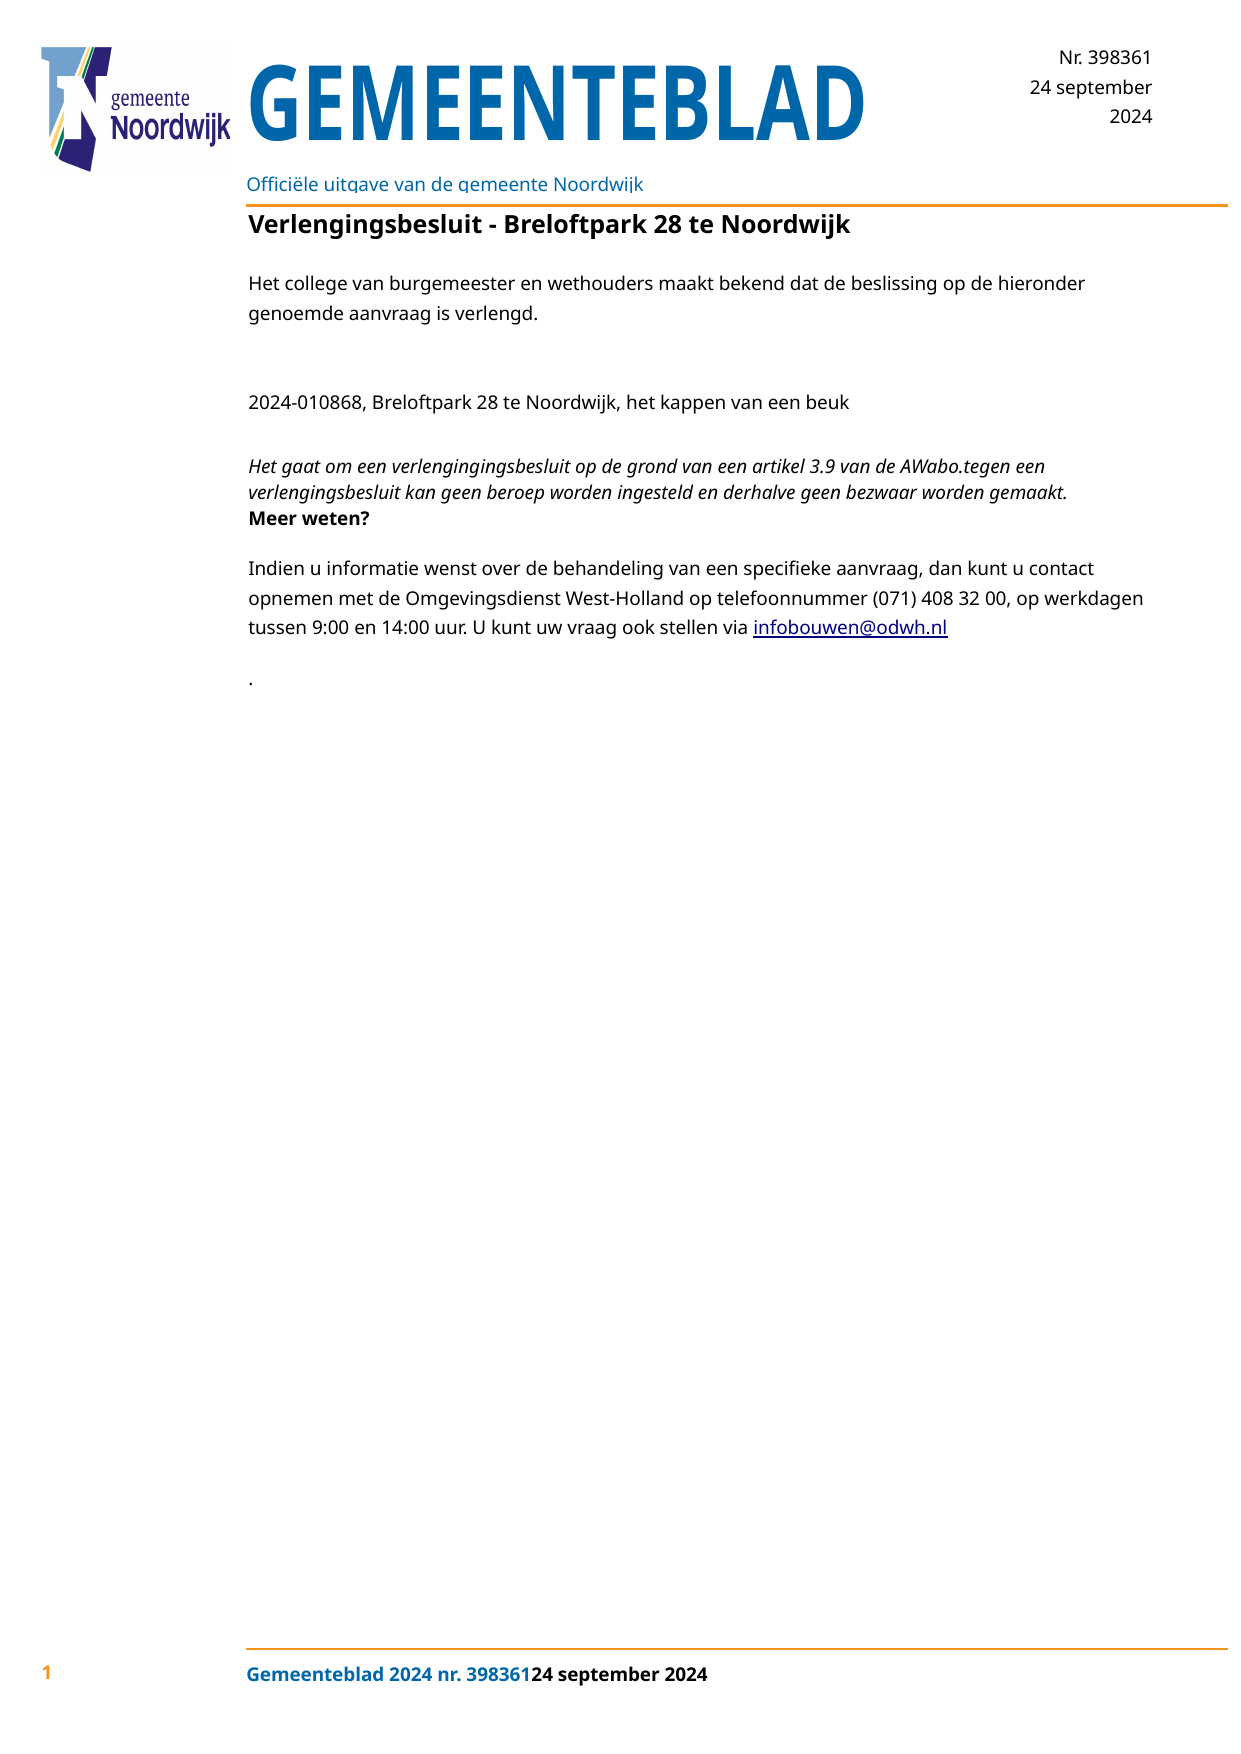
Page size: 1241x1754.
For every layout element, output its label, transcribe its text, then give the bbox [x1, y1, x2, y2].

text Meer weten? [248, 505, 1152, 531]
text . [248, 665, 1152, 691]
text 2024-010868, Breloftpark 28 te Noordwijk, het kappen van een beuk [248, 389, 1152, 415]
text Het college van burgemeester en wethouders maakt bekend dat de beslissing op de hieronder genoemde aanvraag is verlengd. [248, 270, 1152, 326]
text Indien u informatie wenst over de behandeling van een specifieke aanvraag, dan kunt u contact opnemen met de Omgevingsdienst West-Holland op telefoonnummer (071) 408 32 00, op werkdagen tussen 9:00 en 14:00 uur. U kunt uw vraag ook stellen via infobouwen@odwh.nl [248, 555, 1152, 640]
picture [41, 47, 231, 172]
text Verlengingsbesluit - Breloftpark 28 te Noordwijk [248, 207, 1152, 241]
text Het gaat om een verlengingingsbesluit op de grond van een artikel 3.9 van de AWabo.tegen een verlengingsbesluit kan geen beroep worden ingesteld en derhalve geen bezwaar worden gemaakt. [248, 453, 1152, 505]
